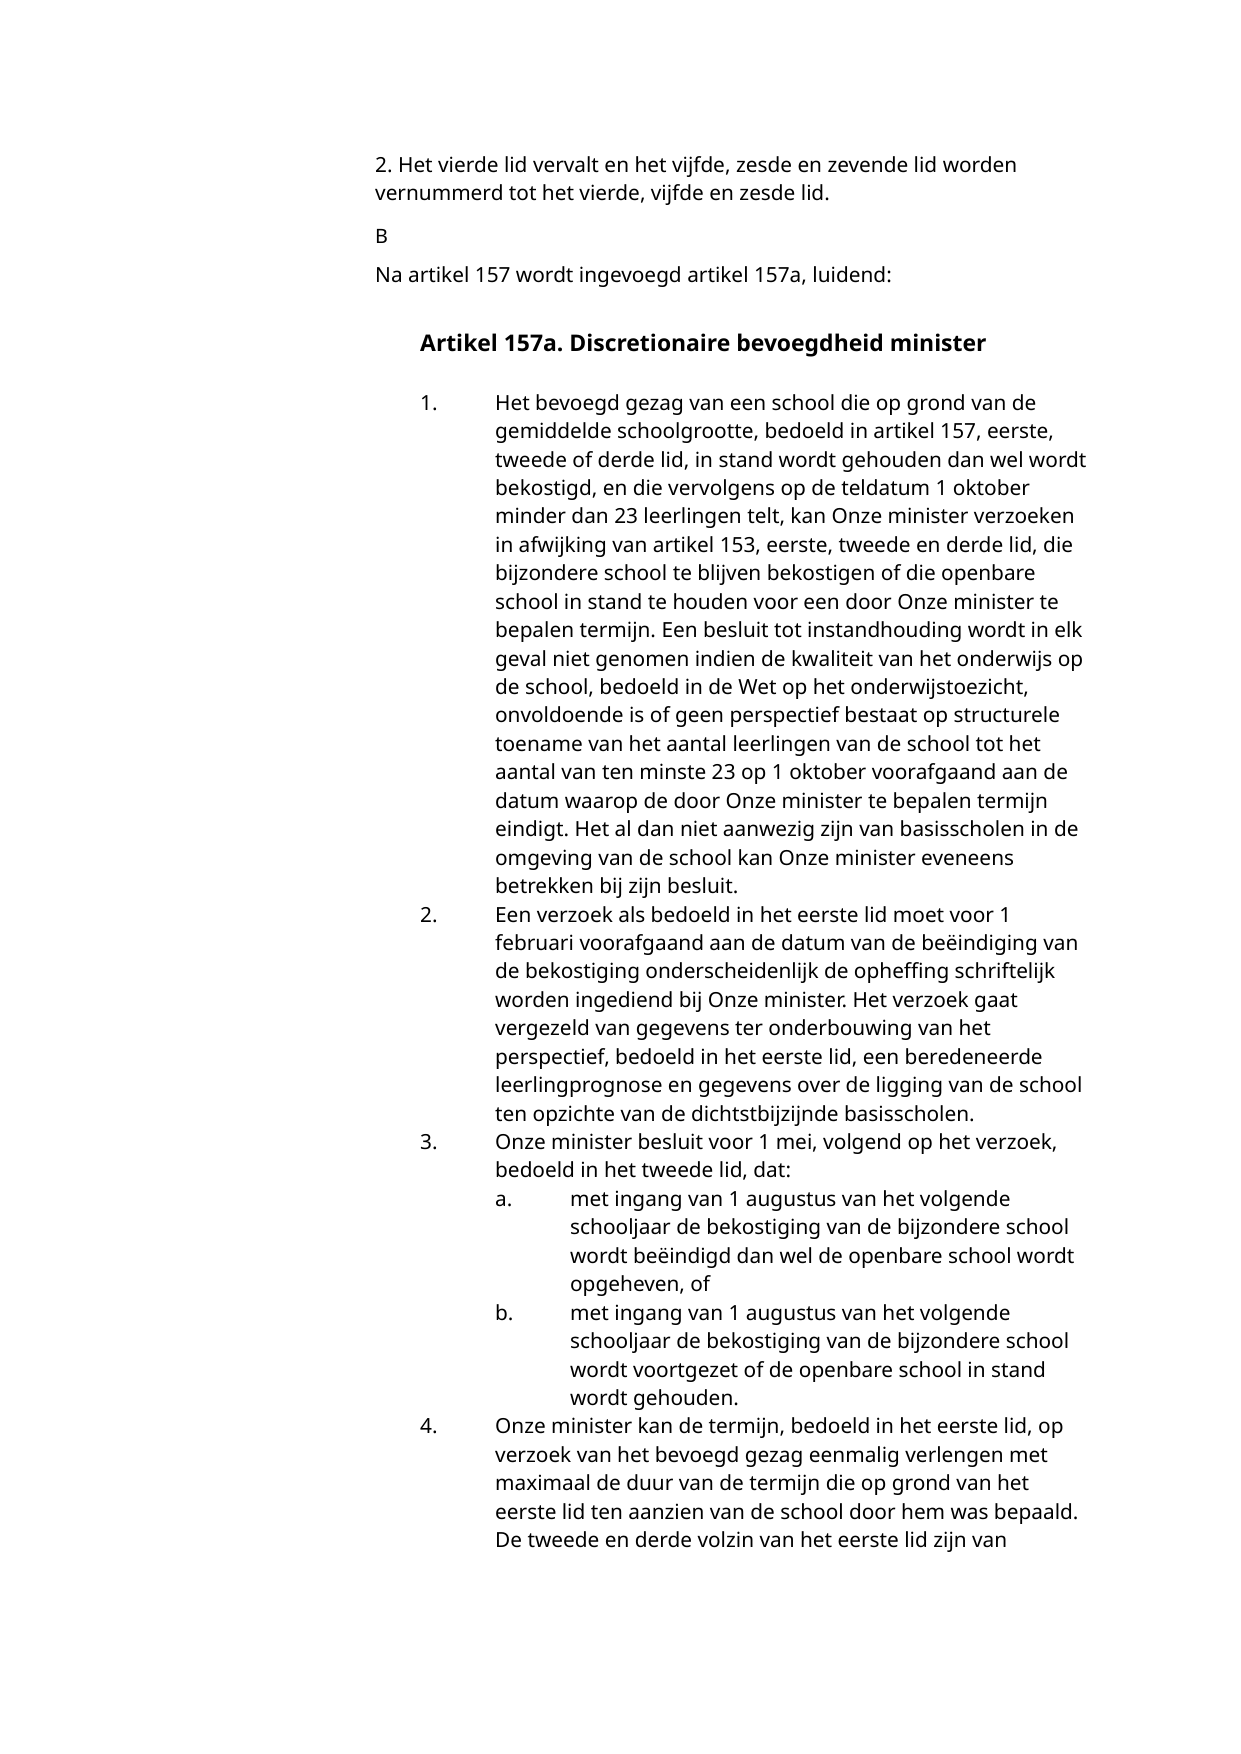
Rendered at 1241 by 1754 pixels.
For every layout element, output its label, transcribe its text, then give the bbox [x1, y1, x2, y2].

text Na artikel 157 wordt ingevoegd artikel 157a, luidend: [375, 261, 1090, 289]
text B [375, 222, 1090, 249]
list Onze minister kan de termijn, bedoeld in het eerste lid, op verzoek van het bevoegd gezag eenmalig verlengen met maximaal de duur van de termijn die op grond van het eerste lid ten aanzien van de school door hem was bepaald. De tweede en derde volzin van het eerste lid zijn van [420, 1412, 1090, 1554]
list Onze minister besluit voor 1 mei, volgend op het verzoek, bedoeld in het tweede lid, dat: [420, 1127, 1090, 1184]
list Een verzoek als bedoeld in het eerste lid moet voor 1 februari voorafgaand aan de datum van de beëindiging van de bekostiging onderscheidenlijk de opheffing schriftelijk worden ingediend bij Onze minister. Het verzoek gaat vergezeld van gegevens ter onderbouwing van het perspectief, bedoeld in het eerste lid, een beredeneerde leerlingprognose en gegevens over de ligging van de school ten opzichte van de dichtstbijzijnde basisscholen. [420, 900, 1090, 1127]
list met ingang van 1 augustus van het volgende schooljaar de bekostiging van de bijzondere school wordt beëindigd dan wel de openbare school wordt opgeheven, of [495, 1184, 1090, 1298]
text 2. Het vierde lid vervalt en het vijfde, zesde en zevende lid worden vernummerd tot het vierde, vijfde en zesde lid. [375, 150, 1090, 207]
list Het bevoegd gezag van een school die op grond van de gemiddelde schoolgrootte, bedoeld in artikel 157, eerste, tweede of derde lid, in stand wordt gehouden dan wel wordt bekostigd, en die vervolgens op de teldatum 1 oktober minder dan 23 leerlingen telt, kan Onze minister verzoeken in afwijking van artikel 153, eerste, tweede en derde lid, die bijzondere school te blijven bekostigen of die openbare school in stand te houden voor een door Onze minister te bepalen termijn. Een besluit tot instandhouding wordt in elk geval niet genomen indien de kwaliteit van het onderwijs op de school, bedoeld in de Wet op het onderwijstoezicht, onvoldoende is of geen perspectief bestaat op structurele toename van het aantal leerlingen van de school tot het aantal van ten minste 23 op 1 oktober voorafgaand aan de datum waarop de door Onze minister te bepalen termijn eindigt. Het al dan niet aanwezig zijn van basisscholen in de omgeving van de school kan Onze minister eveneens betrekken bij zijn besluit. [420, 388, 1090, 900]
subtitle Artikel 157a. Discretionaire bevoegdheid minister [420, 327, 1090, 358]
list met ingang van 1 augustus van het volgende schooljaar de bekostiging van de bijzondere school wordt voortgezet of de openbare school in stand wordt gehouden. [495, 1298, 1090, 1412]
